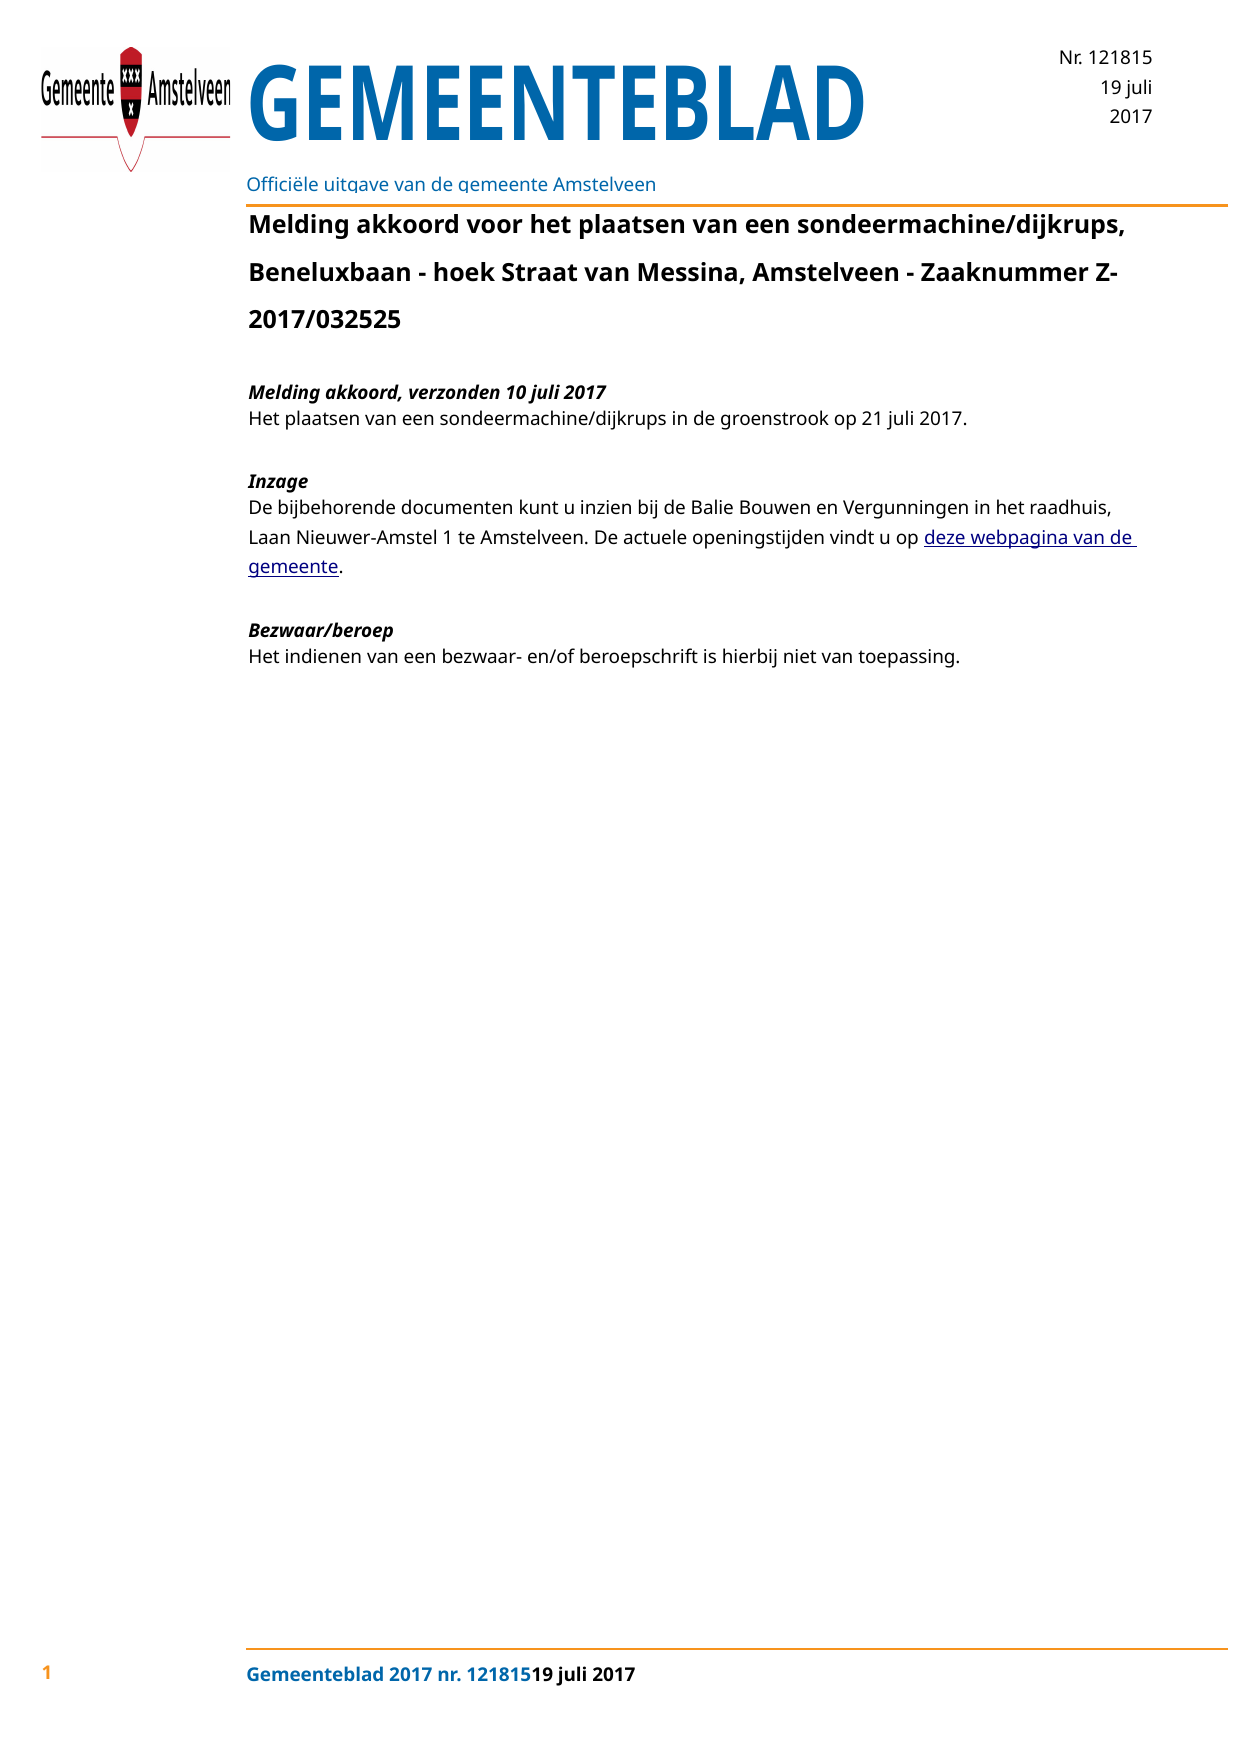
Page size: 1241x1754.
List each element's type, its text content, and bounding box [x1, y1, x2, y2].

text Bezwaar/beroep [248, 618, 1152, 643]
text Het plaatsen van een sondeermachine/dijkrups in de groenstrook op 21 juli 2017. [248, 405, 1152, 431]
text Melding akkoord voor het plaatsen van een sondeermachine/dijkrups, Beneluxbaan - hoek Straat van Messina, Amstelveen - Zaaknummer Z-2017/032525 [248, 207, 1152, 336]
text Het indienen van een bezwaar- en/of beroepschrift is hierbij niet van toepassing. [248, 643, 1152, 669]
text De bijbehorende documenten kunt u inzien bij de Balie Bouwen en Vergunningen in het raadhuis, Laan Nieuwer-Amstel 1 te Amstelveen. De actuele openingstijden vindt u op deze webpagina van de gemeente. [248, 494, 1152, 579]
text Melding akkoord, verzonden 10 juli 2017 [248, 379, 1152, 405]
text Inzage [248, 469, 1152, 494]
picture [41, 47, 231, 172]
